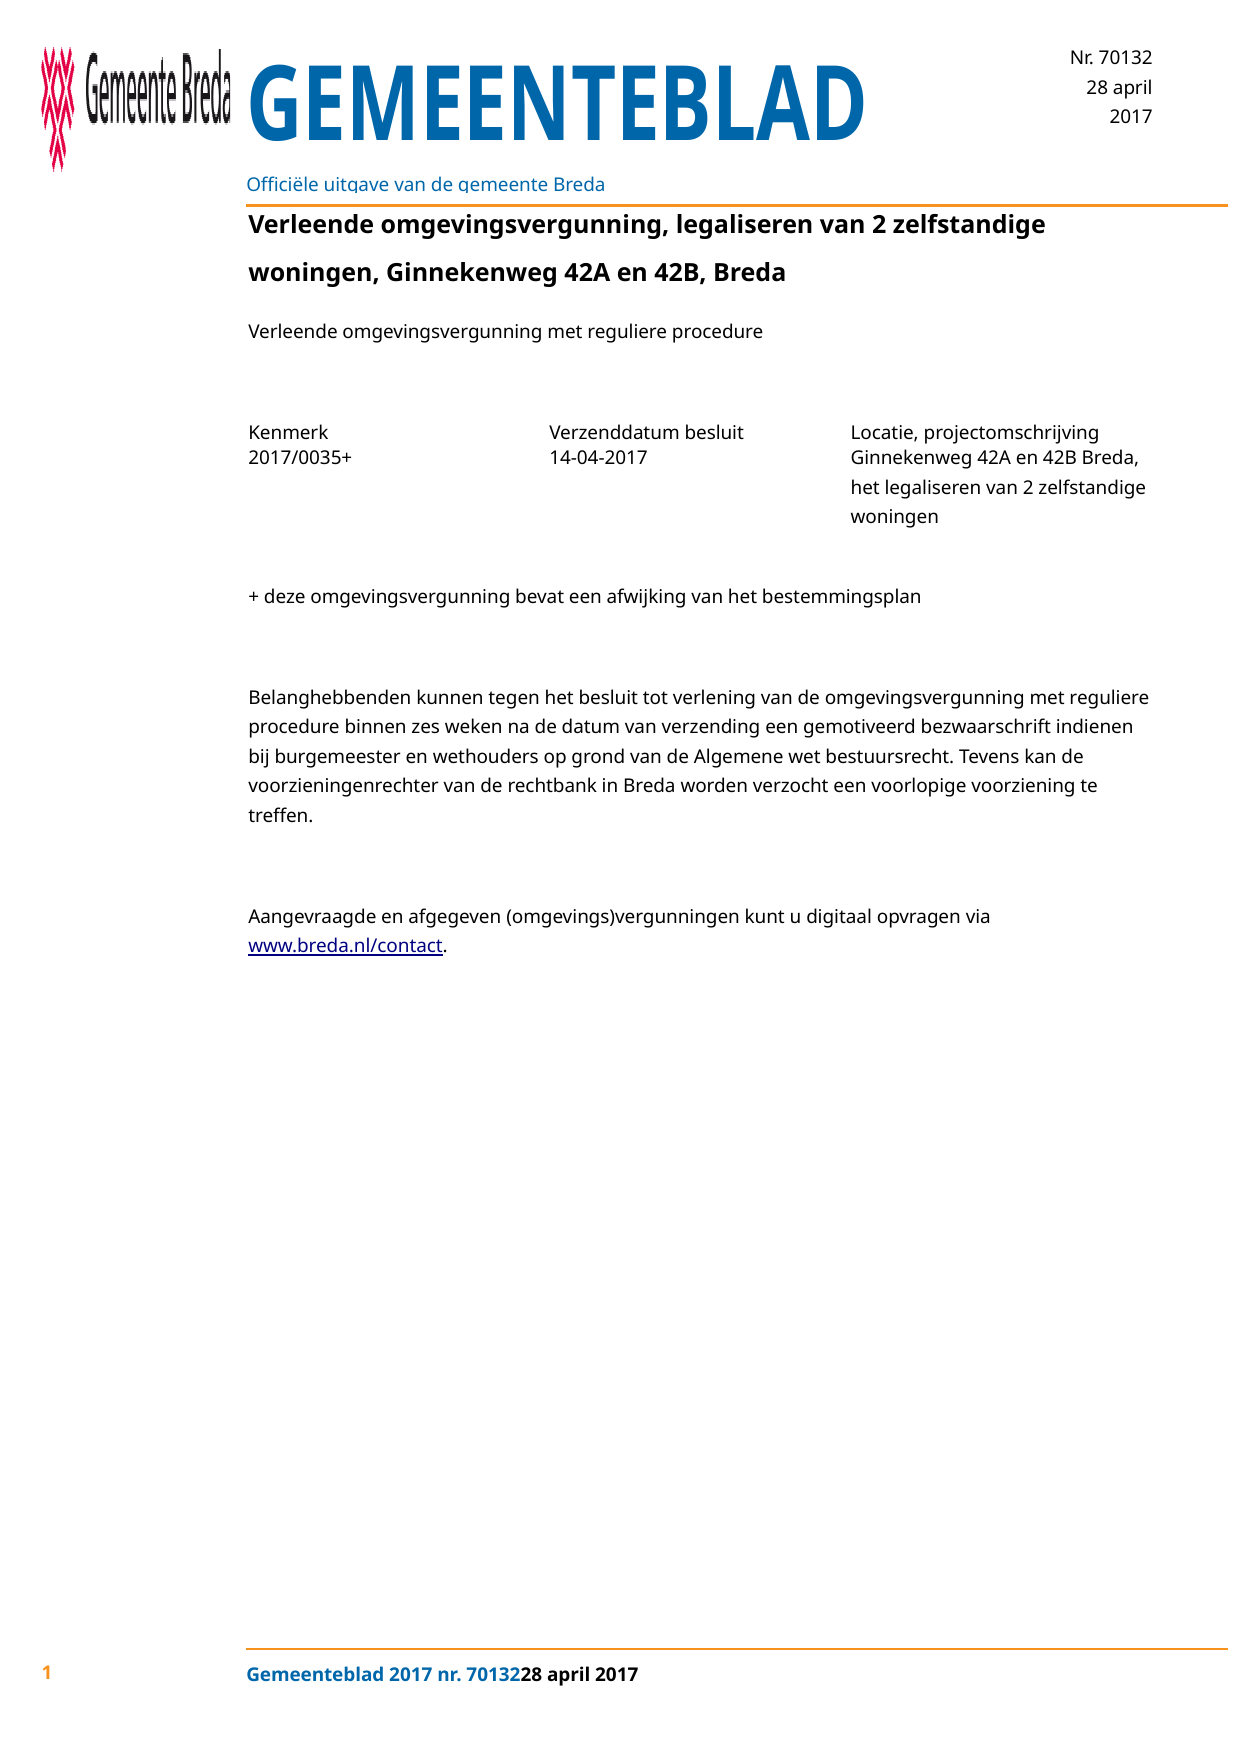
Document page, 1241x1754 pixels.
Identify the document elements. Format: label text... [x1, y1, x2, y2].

table_cell 14-04-2017 [549, 445, 850, 529]
text Verleende omgevingsvergunning met reguliere procedure [248, 318, 1152, 344]
table_cell 2017/0035+ [248, 445, 549, 529]
text Verleende omgevingsvergunning, legaliseren van 2 zelfstandige woningen, Ginnekenweg 42A en 42B, Breda [248, 207, 1152, 288]
text Belanghebbenden kunnen tegen het besluit tot verlening van de omgevingsvergunning met reguliere procedure binnen zes weken na de datum van verzending een gemotiveerd bezwaarschrift indienen bij burgemeester en wethouders op grond van de Algemene wet bestuursrecht. Tevens kan de voorzieningenrechter van de rechtbank in Breda worden verzocht een voorlopige voorziening te treffen. [248, 684, 1152, 828]
text + deze omgevingsvergunning bevat een afwijking van het bestemmingsplan [248, 583, 1152, 609]
picture [41, 47, 231, 172]
table_header Kenmerk [248, 419, 549, 444]
table_header Locatie, projectomschrijving [850, 419, 1152, 444]
table_cell Ginnekenweg 42A en 42B Breda, het legaliseren van 2 zelfstandige woningen [850, 445, 1152, 529]
text Aangevraagde en afgegeven (omgevings)vergunningen kunt u digitaal opvragen via www.breda.nl/contact. [248, 903, 1152, 958]
table_header Verzenddatum besluit [549, 419, 850, 444]
